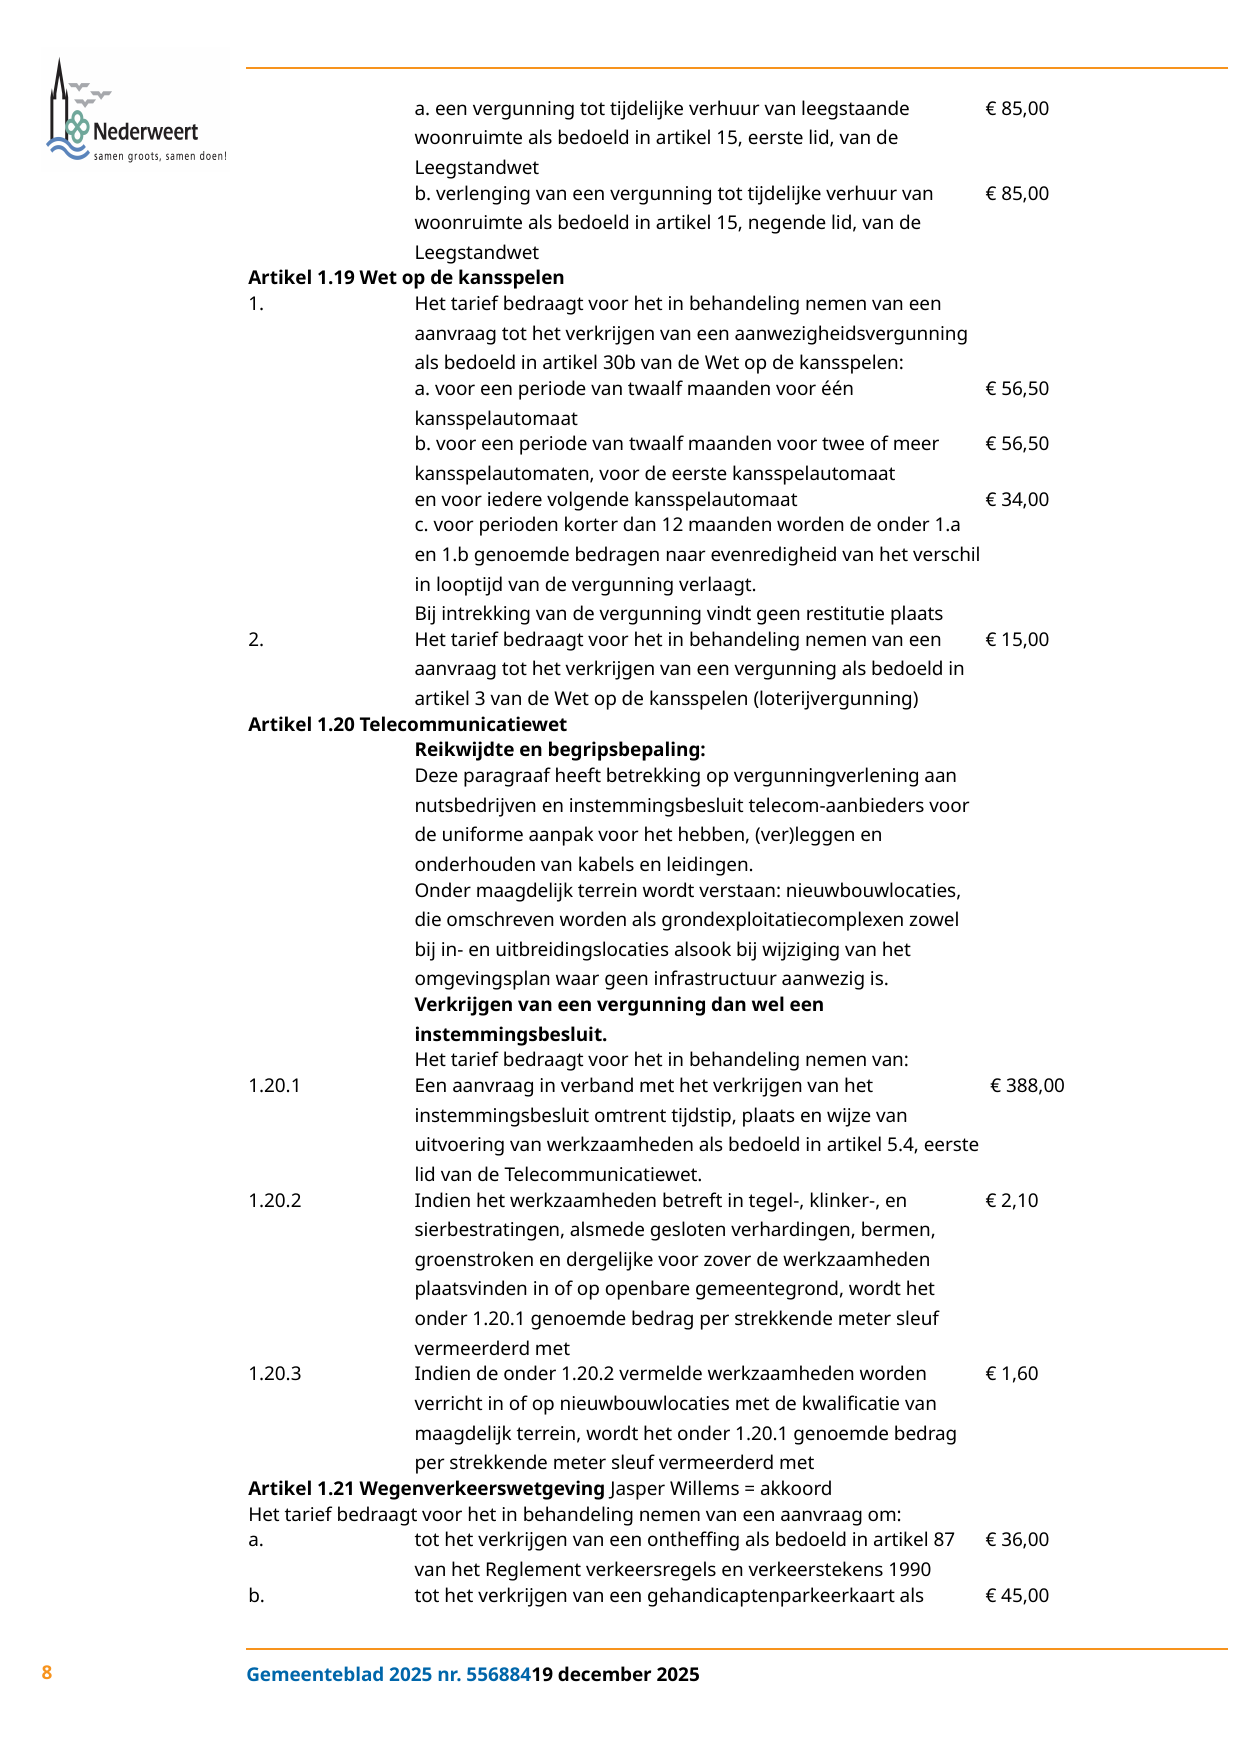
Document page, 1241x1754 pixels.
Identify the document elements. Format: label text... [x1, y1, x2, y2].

table_cell [248, 1047, 414, 1072]
table_cell € 45,00 [985, 1582, 1152, 1607]
table_cell 1.20.2 [248, 1187, 414, 1361]
table_cell Onder maagdelijk terrein wordt verstaan: nieuwbouwlocaties, die omschreven worden als grondexploitatiecomplexen zowel bij in- en uitbreidingslocaties alsook bij wijziging van het omgevingsplan waar geen infrastructuur aanwezig is. [414, 877, 985, 991]
table_cell € 85,00 [985, 95, 1152, 180]
table_cell € 36,00 [985, 1526, 1152, 1582]
table_cell [248, 95, 414, 180]
table_cell [248, 486, 414, 512]
table_cell Indien de onder 1.20.2 vermelde werkzaamheden worden verricht in of op nieuwbouwlocaties met de kwalificatie van maagdelijk terrein, wordt het onder 1.20.1 genoemde bedrag per strekkende meter sleuf vermeerderd met [414, 1361, 985, 1475]
table_cell Artikel 1.19 Wet op de kansspelen [248, 265, 985, 290]
table_cell Verkrijgen van een vergunning dan wel een instemmingsbesluit. [414, 991, 985, 1047]
table_cell Reikwijdte en begripsbepaling: [414, 737, 985, 762]
table_cell € 1,60 [985, 1361, 1152, 1475]
table_cell tot het verkrijgen van een gehandicaptenparkeerkaart als [414, 1582, 985, 1607]
table_cell Artikel 1.21 Wegenverkeerswetgeving Jasper Willems = akkoord [248, 1475, 985, 1501]
table_cell [985, 290, 1152, 375]
table_cell [985, 512, 1152, 626]
table_cell a. voor een periode van twaalf maanden voor één kansspelautomaat [414, 375, 985, 431]
picture [41, 47, 231, 172]
table_cell Een aanvraag in verband met het verkrijgen van het instemmingsbesluit omtrent tijdstip, plaats en wijze van uitvoering van werkzaamheden als bedoeld in artikel 5.4, eerste lid van de Telecommunicatiewet. [414, 1073, 985, 1187]
table_cell 2. [248, 626, 414, 711]
table_cell [985, 763, 1152, 877]
table_cell Artikel 1.20 Telecommunicatiewet [248, 711, 985, 737]
table_cell [248, 737, 414, 762]
table_cell Het tarief bedraagt voor het in behandeling nemen van een aanvraag om: [248, 1501, 985, 1526]
table_cell [248, 763, 414, 877]
table_cell [248, 375, 414, 431]
table_cell [985, 991, 1152, 1047]
table_cell [248, 991, 414, 1047]
table_cell tot het verkrijgen van een ontheffing als bedoeld in artikel 87 van het Reglement verkeersregels en verkeerstekens 1990 [414, 1526, 985, 1582]
table_cell 1. [248, 290, 414, 375]
table_cell 1.20.1 [248, 1073, 414, 1187]
table_cell € 56,50 [985, 375, 1152, 431]
table_cell € 85,00 [985, 180, 1152, 264]
table_cell [248, 431, 414, 486]
table_cell [985, 737, 1152, 762]
table_cell [248, 512, 414, 626]
table_cell [985, 1047, 1152, 1072]
table_cell [248, 180, 414, 264]
table_cell [985, 711, 1152, 737]
table_cell b. [248, 1582, 414, 1607]
table_cell Het tarief bedraagt voor het in behandeling nemen van een aanvraag tot het verkrijgen van een vergunning als bedoeld in artikel 3 van de Wet op de kansspelen (loterijvergunning) [414, 626, 985, 711]
table_cell [248, 877, 414, 991]
table_cell Het tarief bedraagt voor het in behandeling nemen van een aanvraag tot het verkrijgen van een aanwezigheidsvergunning als bedoeld in artikel 30b van de Wet op de kansspelen: [414, 290, 985, 375]
table_cell € 34,00 [985, 486, 1152, 512]
table_cell [985, 877, 1152, 991]
table_cell 1.20.3 [248, 1361, 414, 1475]
table_cell [985, 265, 1152, 290]
table_cell € 388,00 [985, 1073, 1152, 1187]
table_cell a. een vergunning tot tijdelijke verhuur van leegstaande woonruimte als bedoeld in artikel 15, eerste lid, van de Leegstandwet [414, 95, 985, 180]
table_cell b. verlenging van een vergunning tot tijdelijke verhuur van woonruimte als bedoeld in artikel 15, negende lid, van de Leegstandwet [414, 180, 985, 264]
table_cell Het tarief bedraagt voor het in behandeling nemen van: [414, 1047, 985, 1072]
table_cell [985, 1501, 1152, 1526]
table_cell b. voor een periode van twaalf maanden voor twee of meer kansspelautomaten, voor de eerste kansspelautomaat [414, 431, 985, 486]
table_cell c. voor perioden korter dan 12 maanden worden de onder 1.a en 1.b genoemde bedragen naar evenredigheid van het verschil in looptijd van de vergunning verlaagt. Bij intrekking van de vergunning vindt geen restitutie plaats [414, 512, 985, 626]
table_cell a. [248, 1526, 414, 1582]
table_cell en voor iedere volgende kansspelautomaat [414, 486, 985, 512]
table_cell € 15,00 [985, 626, 1152, 711]
table_cell € 56,50 [985, 431, 1152, 486]
table_cell € 2,10 [985, 1187, 1152, 1361]
table_cell Deze paragraaf heeft betrekking op vergunningverlening aan nutsbedrijven en instemmingsbesluit telecom-aanbieders voor de uniforme aanpak voor het hebben, (ver)leggen en onderhouden van kabels en leidingen. [414, 763, 985, 877]
table_cell [985, 1475, 1152, 1501]
table_cell Indien het werkzaamheden betreft in tegel-, klinker-, en sierbestratingen, alsmede gesloten verhardingen, bermen, groenstroken en dergelijke voor zover de werkzaamheden plaatsvinden in of op openbare gemeentegrond, wordt het onder 1.20.1 genoemde bedrag per strekkende meter sleuf vermeerderd met [414, 1187, 985, 1361]
